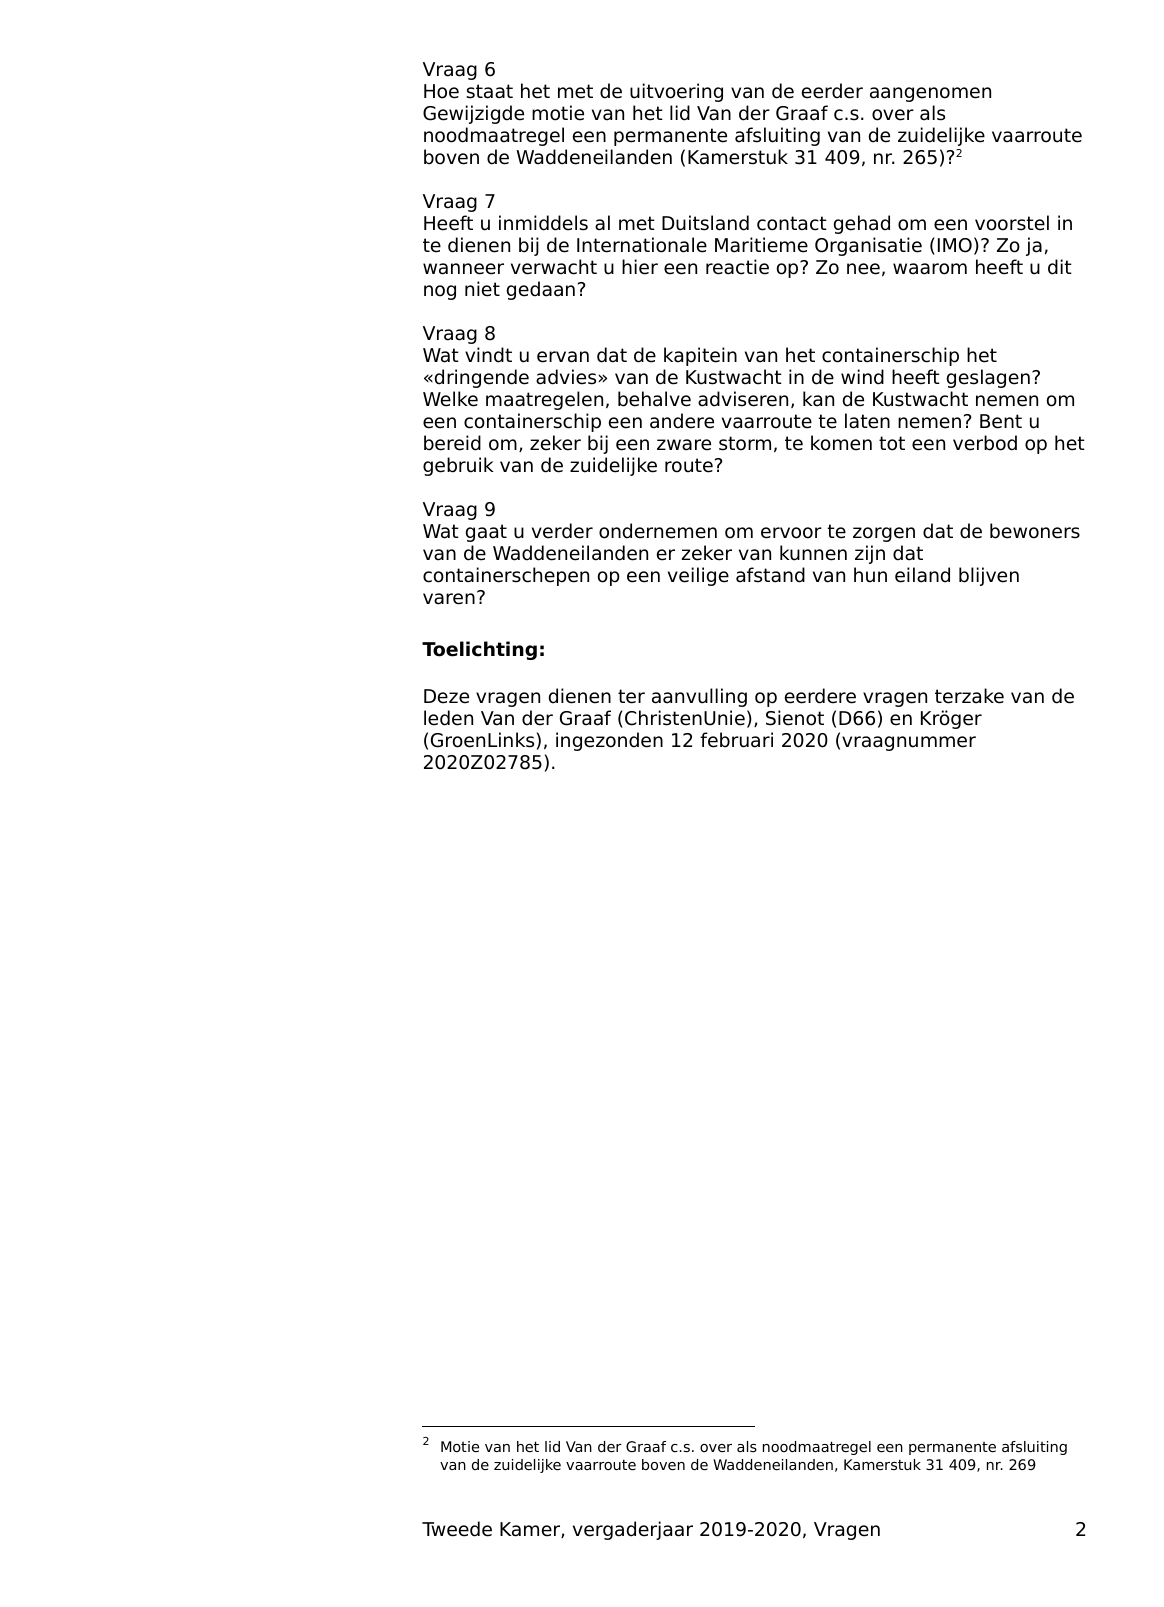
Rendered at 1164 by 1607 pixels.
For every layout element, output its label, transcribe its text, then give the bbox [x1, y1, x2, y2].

text Vraag 7 [422, 191, 1087, 213]
text Wat vindt u ervan dat de kapitein van het containerschip het «dringende advies» van de Kustwacht in de wind heeft geslagen? Welke maatregelen, behalve adviseren, kan de Kustwacht nemen om een containerschip een andere vaarroute te laten nemen? Bent u bereid om, zeker bij een zware storm, te komen tot een verbod op het gebruik van de zuidelijke route? [422, 345, 1087, 477]
text Vraag 8 [422, 323, 1087, 345]
text Hoe staat het met de uitvoering van de eerder aangenomen Gewijzigde motie van het lid Van der Graaf c.s. over als noodmaatregel een permanente afsluiting van de zuidelijke vaarroute boven de Waddeneilanden (Kamerstuk 31 409, nr. 265)? [422, 81, 1087, 169]
text Heeft u inmiddels al met Duitsland contact gehad om een voorstel in te dienen bij de Internationale Maritieme Organisatie (IMO)? Zo ja, wanneer verwacht u hier een reactie op? Zo nee, waarom heeft u dit nog niet gedaan? [422, 213, 1087, 301]
text Vraag 9 [422, 499, 1087, 521]
text Vraag 6 [422, 59, 1087, 81]
subtitle Toelichting: [422, 639, 1087, 661]
text Wat gaat u verder ondernemen om ervoor te zorgen dat de bewoners van de Waddeneilanden er zeker van kunnen zijn dat containerschepen op een veilige afstand van hun eiland blijven varen? [422, 521, 1087, 609]
text Motie van het lid Van der Graaf c.s. over als noodmaatregel een permanente afsluiting van de zuidelijke vaarroute boven de Waddeneilanden, Kamerstuk 31 409, nr. 269 [422, 1435, 1087, 1474]
text Deze vragen dienen ter aanvulling op eerdere vragen terzake van de leden Van der Graaf (ChristenUnie), Sienot (D66) en Kröger (GroenLinks), ingezonden 12 februari 2020 (vraagnummer 2020Z02785). [422, 686, 1087, 774]
